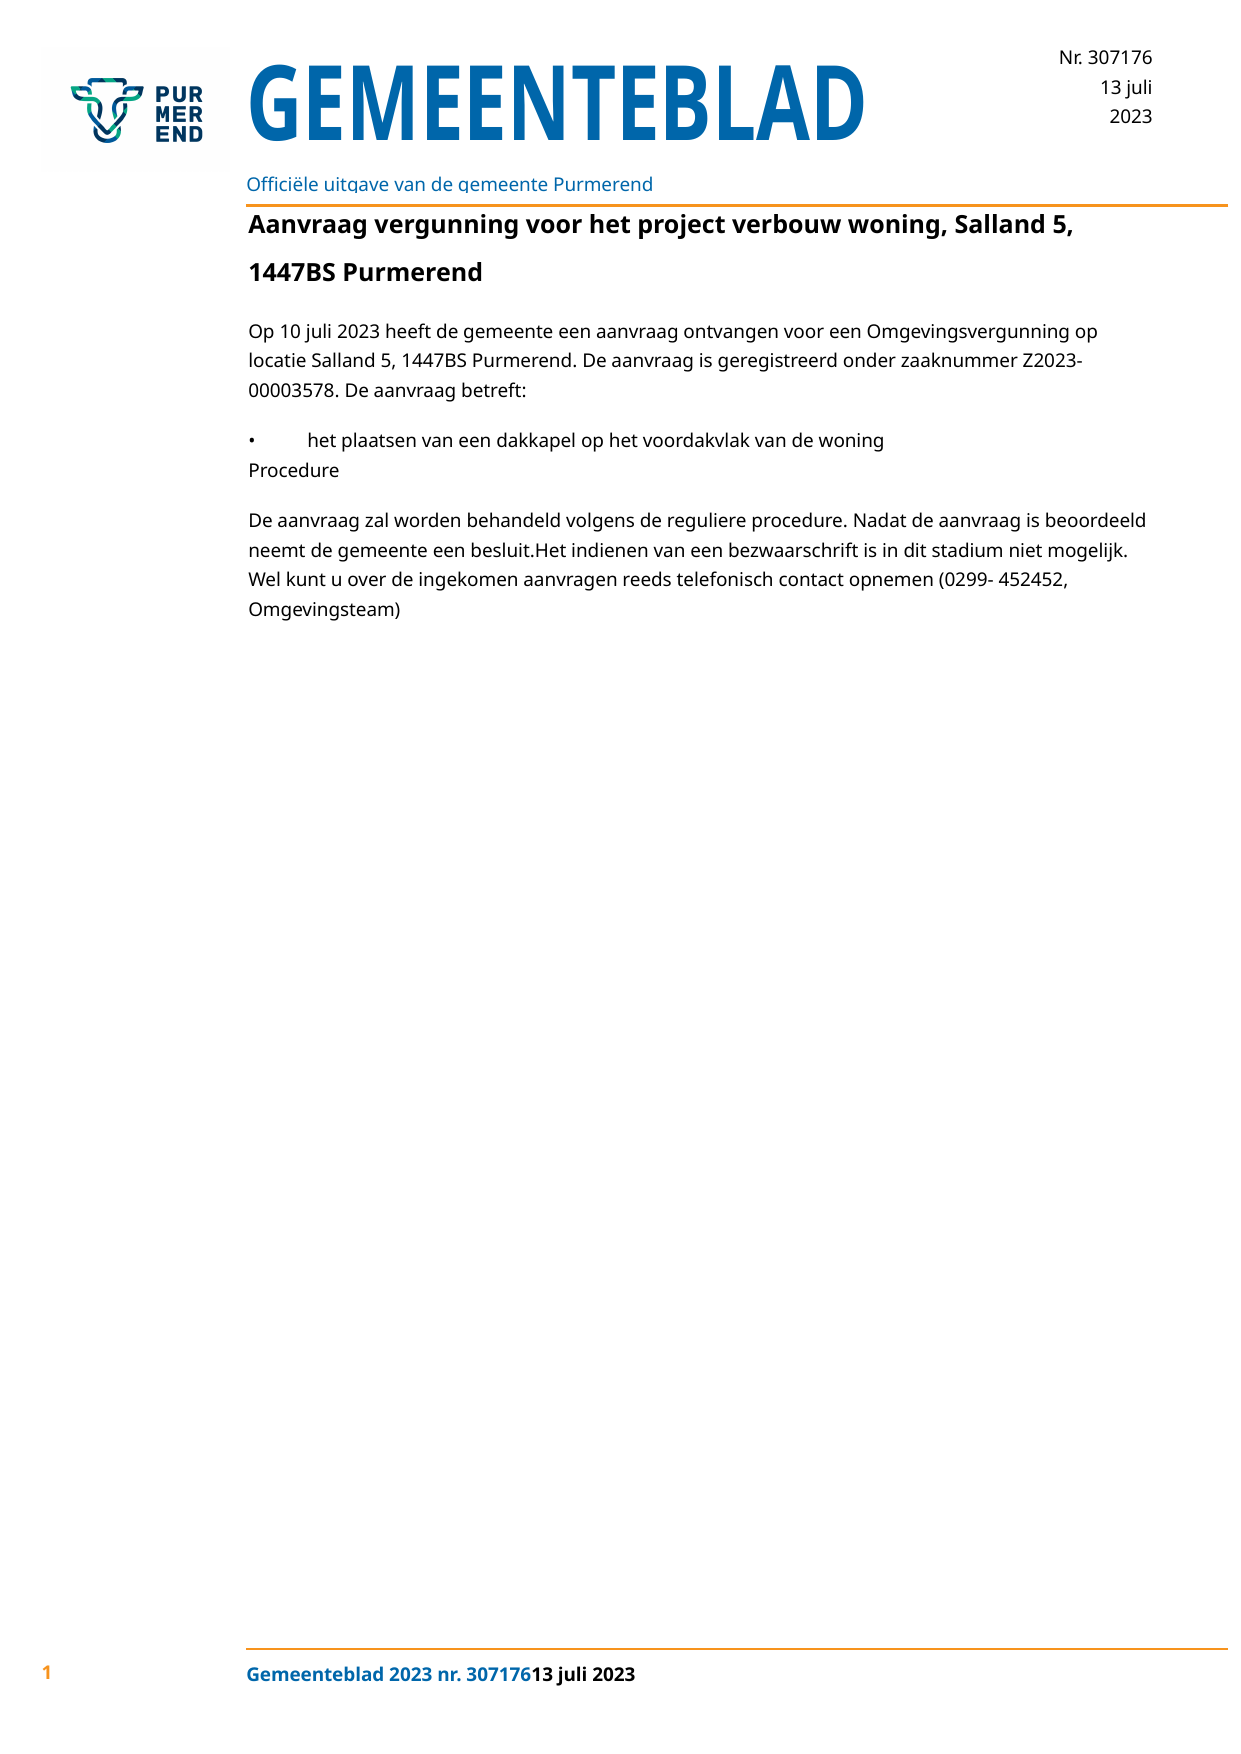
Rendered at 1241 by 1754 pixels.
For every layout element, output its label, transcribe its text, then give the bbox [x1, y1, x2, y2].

text De aanvraag zal worden behandeld volgens de reguliere procedure. Nadat de aanvraag is beoordeeld neemt de gemeente een besluit.Het indienen van een bezwaarschrift is in dit stadium niet mogelijk. Wel kunt u over de ingekomen aanvragen reeds telefonisch contact opnemen (0299- 452452, Omgevingsteam) [248, 507, 1152, 622]
text Aanvraag vergunning voor het project verbouw woning, Salland 5, 1447BS Purmerend [248, 207, 1152, 288]
text Procedure [248, 457, 1152, 483]
text Op 10 juli 2023 heeft de gemeente een aanvraag ontvangen voor een Omgevingsvergunning op locatie Salland 5, 1447BS Purmerend. De aanvraag is geregistreerd onder zaaknummer Z2023-00003578. De aanvraag betreft: [248, 318, 1152, 403]
list het plaatsen van een dakkapel op het voordakvlak van de woning [248, 427, 1152, 453]
picture [41, 47, 231, 172]
